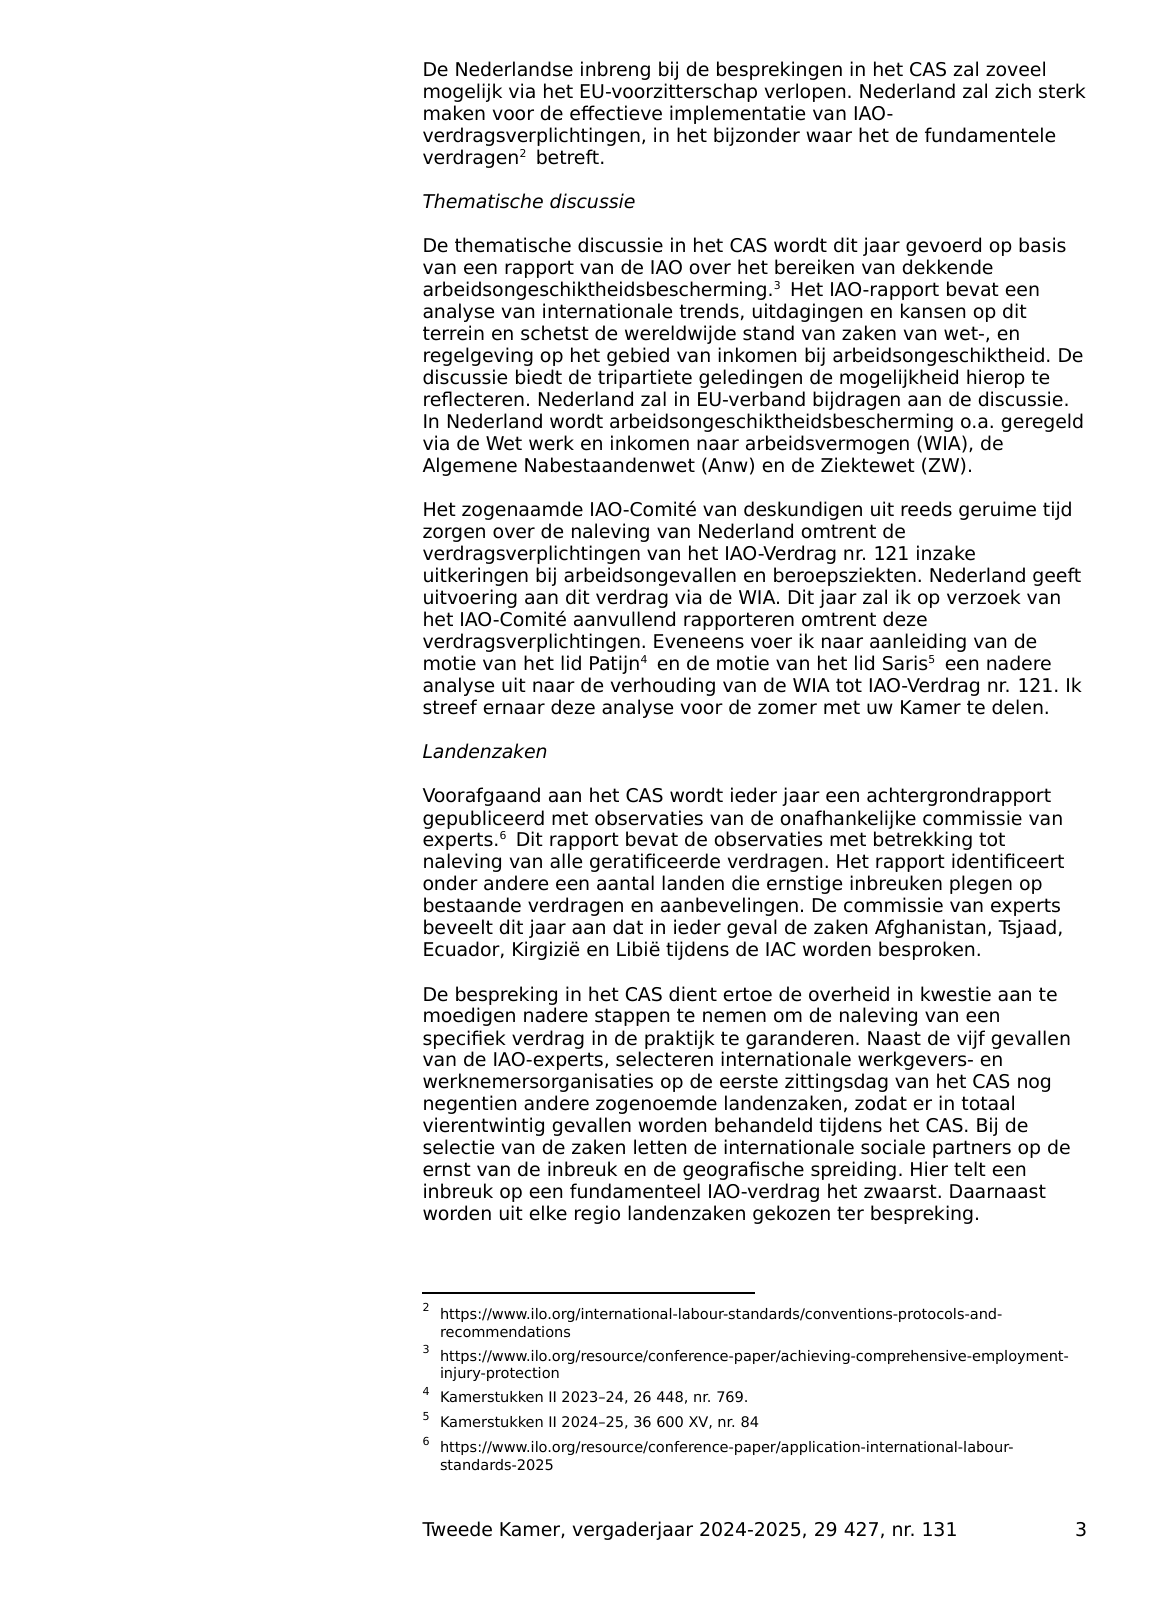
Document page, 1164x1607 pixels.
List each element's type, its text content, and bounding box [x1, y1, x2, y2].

text Kamerstukken II 2024–25, 36 600 XV, nr. 84 [422, 1410, 1087, 1432]
text https://www.ilo.org/international-labour-standards/conventions-protocols-and-recommendations [422, 1302, 1087, 1341]
subtitle Landenzaken [422, 741, 1087, 763]
subtitle Thematische discussie [422, 191, 1087, 213]
text Kamerstukken II 2023–24, 26 448, nr. 769. [422, 1385, 1087, 1407]
text Voorafgaand aan het CAS wordt ieder jaar een achtergrondrapport gepubliceerd met observaties van de onafhankelijke commissie van experts. Dit rapport bevat de observaties met betrekking tot naleving van alle geratificeerde verdragen. Het rapport identificeert onder andere een aantal landen die ernstige inbreuken plegen op bestaande verdragen en aanbevelingen. De commissie van experts beveelt dit jaar aan dat in ieder geval de zaken Afghanistan, Tsjaad, Ecuador, Kirgizië en Libië tijdens de IAC worden besproken. [422, 785, 1087, 961]
text De thematische discussie in het CAS wordt dit jaar gevoerd op basis van een rapport van de IAO over het bereiken van dekkende arbeidsongeschiktheidsbescherming. Het IAO-rapport bevat een analyse van internationale trends, uitdagingen en kansen op dit terrein en schetst de wereldwijde stand van zaken van wet-, en regelgeving op het gebied van inkomen bij arbeidsongeschiktheid. De discussie biedt de tripartiete geledingen de mogelijkheid hierop te reflecteren. Nederland zal in EU-verband bijdragen aan de discussie. In Nederland wordt arbeidsongeschiktheidsbescherming o.a. geregeld via de Wet werk en inkomen naar arbeidsvermogen (WIA), de Algemene Nabestaandenwet (Anw) en de Ziektewet (ZW). [422, 235, 1087, 477]
text https://www.ilo.org/resource/conference-paper/application-international-labour-standards-2025 [422, 1435, 1087, 1474]
text Het zogenaamde IAO-Comité van deskundigen uit reeds geruime tijd zorgen over de naleving van Nederland omtrent de verdragsverplichtingen van het IAO-Verdrag nr. 121 inzake uitkeringen bij arbeidsongevallen en beroepsziekten. Nederland geeft uitvoering aan dit verdrag via de WIA. Dit jaar zal ik op verzoek van het IAO-Comité aanvullend rapporteren omtrent deze verdragsverplichtingen. Eveneens voer ik naar aanleiding van de motie van het lid Patijn en de motie van het lid Saris een nadere analyse uit naar de verhouding van de WIA tot IAO-Verdrag nr. 121. Ik streef ernaar deze analyse voor de zomer met uw Kamer te delen. [422, 499, 1087, 719]
text De Nederlandse inbreng bij de besprekingen in het CAS zal zoveel mogelijk via het EU-voorzitterschap verlopen. Nederland zal zich sterk maken voor de effectieve implementatie van IAO-verdragsverplichtingen, in het bijzonder waar het de fundamentele verdragen betreft. [422, 59, 1087, 169]
text De bespreking in het CAS dient ertoe de overheid in kwestie aan te moedigen nadere stappen te nemen om de naleving van een specifiek verdrag in de praktijk te garanderen. Naast de vijf gevallen van de IAO-experts, selecteren internationale werkgevers- en werknemersorganisaties op de eerste zittingsdag van het CAS nog negentien andere zogenoemde landenzaken, zodat er in totaal vierentwintig gevallen worden behandeld tijdens het CAS. Bij de selectie van de zaken letten de internationale sociale partners op de ernst van de inbreuk en de geografische spreiding. Hier telt een inbreuk op een fundamenteel IAO-verdrag het zwaarst. Daarnaast worden uit elke regio landenzaken gekozen ter bespreking. [422, 983, 1087, 1225]
text https://www.ilo.org/resource/conference-paper/achieving-comprehensive-employment-injury-protection [422, 1343, 1087, 1382]
